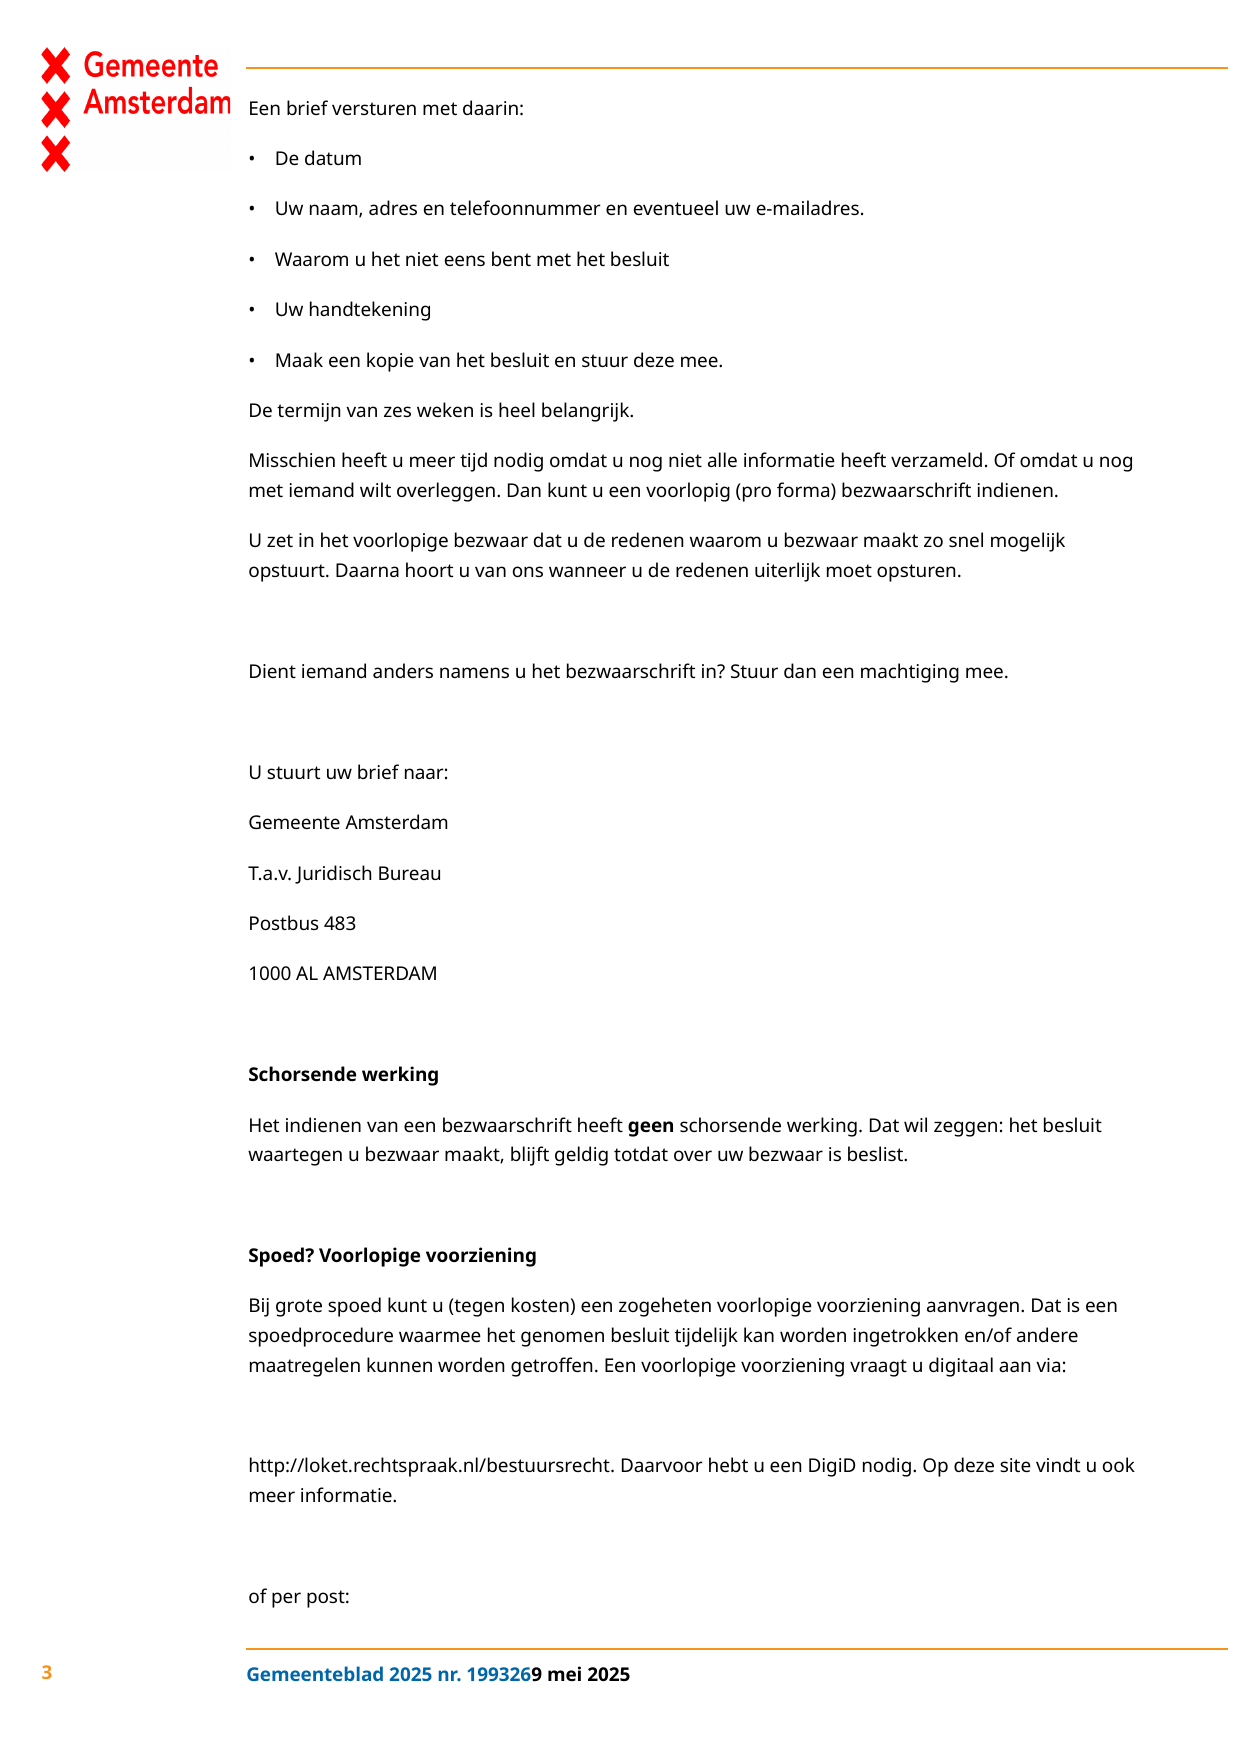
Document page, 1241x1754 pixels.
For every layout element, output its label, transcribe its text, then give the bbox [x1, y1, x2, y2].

text Schorsende werking [248, 1061, 1152, 1087]
text De termijn van zes weken is heel belangrijk. [248, 397, 1152, 423]
text 1000 AL AMSTERDAM [248, 961, 1152, 986]
text Postbus 483 [248, 910, 1152, 936]
text Misschien heeft u meer tijd nodig omdat u nog niet alle informatie heeft verzameld. Of omdat u nog met iemand wilt overleggen. Dan kunt u een voorlopig (pro forma) bezwaarschrift indienen. [248, 448, 1152, 503]
text • De datum [248, 145, 1152, 171]
text Een brief versturen met daarin: [248, 95, 1152, 121]
picture [41, 47, 231, 172]
text U stuurt uw brief naar: [248, 759, 1152, 785]
text • Waarom u het niet eens bent met het besluit [248, 246, 1152, 272]
text of per post: [248, 1583, 1152, 1609]
text http://loket.rechtspraak.nl/bestuursrecht. Daarvoor hebt u een DigiD nodig. Op deze site vindt u ook meer informatie. [248, 1453, 1152, 1508]
text • Maak een kopie van het besluit en stuur deze mee. [248, 347, 1152, 373]
text • Uw naam, adres en telefoonnummer en eventueel uw e-mailadres. [248, 196, 1152, 221]
text Gemeente Amsterdam [248, 809, 1152, 835]
text Bij grote spoed kunt u (tegen kosten) een zogeheten voorlopige voorziening aanvragen. Dat is een spoedprocedure waarmee het genomen besluit tijdelijk kan worden ingetrokken en/of andere maatregelen kunnen worden getroffen. Een voorlopige voorziening vraagt u digitaal aan via: [248, 1293, 1152, 1378]
text Spoed? Voorlopige voorziening [248, 1242, 1152, 1268]
text U zet in het voorlopige bezwaar dat u de redenen waarom u bezwaar maakt zo snel mogelijk opstuurt. Daarna hoort u van ons wanneer u de redenen uiterlijk moet opsturen. [248, 528, 1152, 583]
text • Uw handtekening [248, 296, 1152, 322]
text Dient iemand anders namens u het bezwaarschrift in? Stuur dan een machtiging mee. [248, 658, 1152, 684]
text T.a.v. Juridisch Bureau [248, 860, 1152, 886]
text Het indienen van een bezwaarschrift heeft geen schorsende werking. Dat wil zeggen: het besluit waartegen u bezwaar maakt, blijft geldig totdat over uw bezwaar is beslist. [248, 1112, 1152, 1167]
